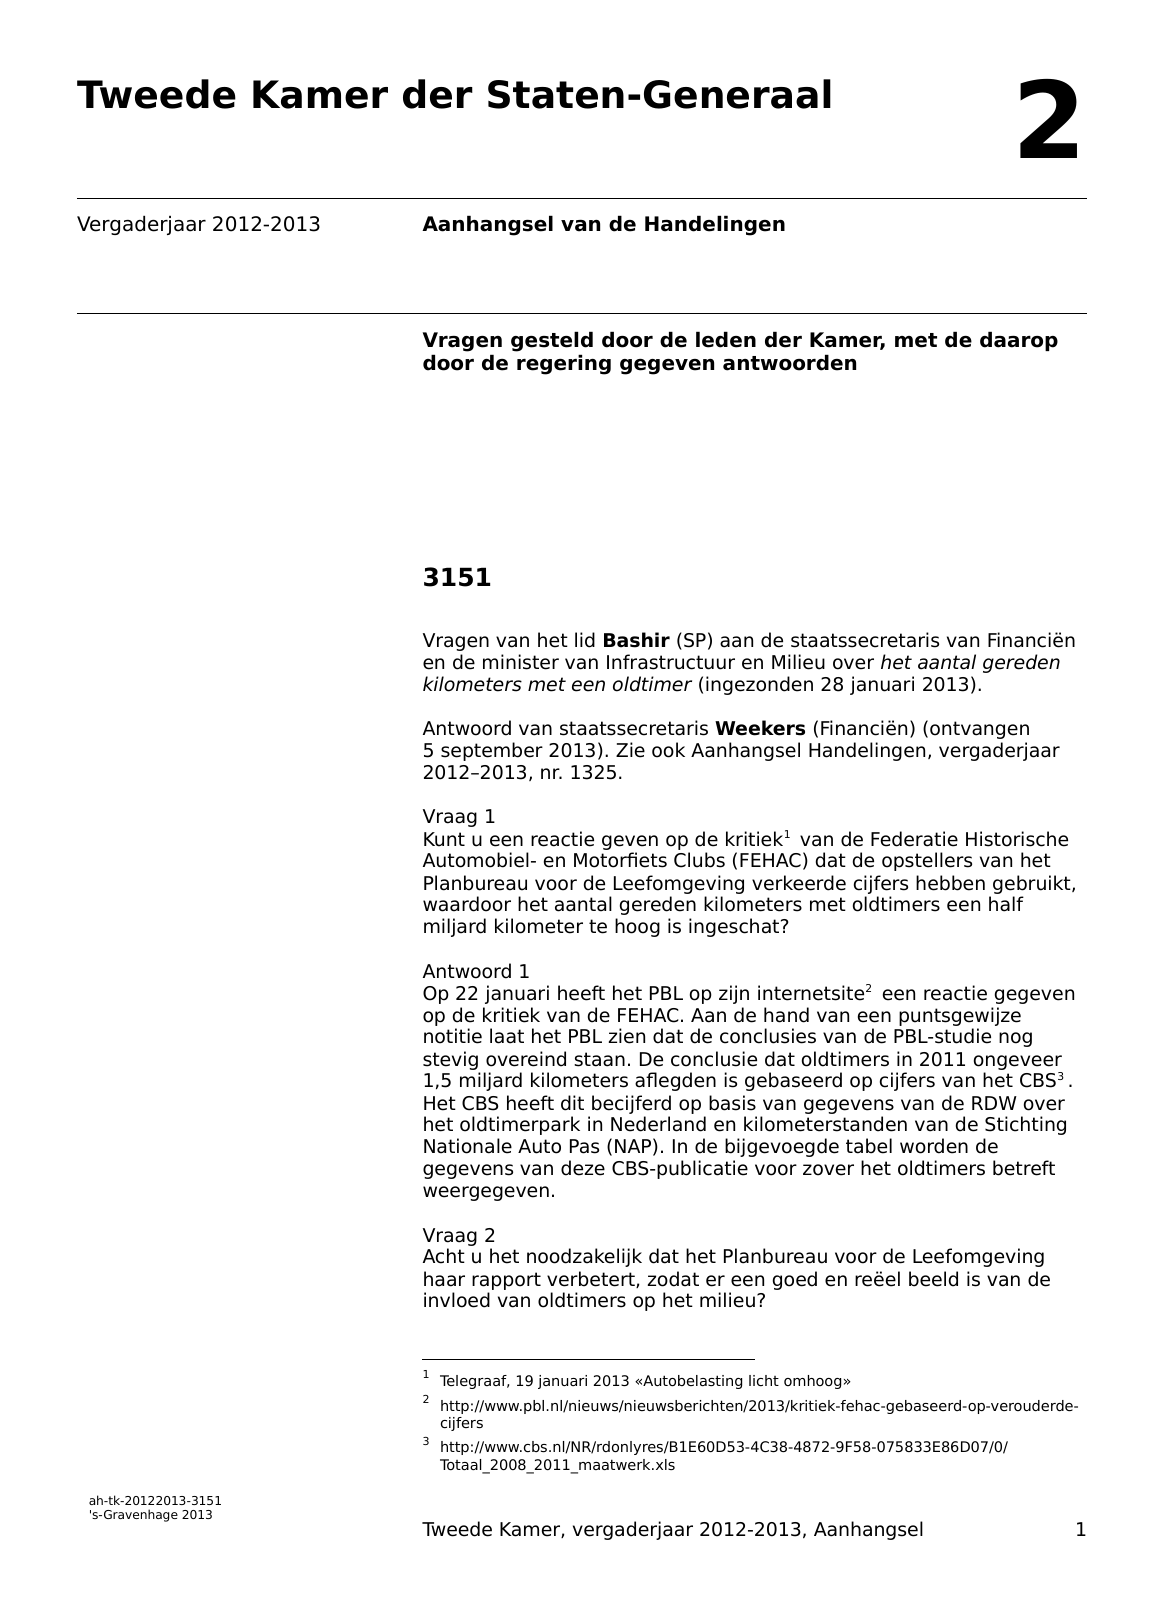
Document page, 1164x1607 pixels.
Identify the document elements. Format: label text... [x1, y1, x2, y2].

table_header 2 [886, 59, 1087, 198]
text Acht u het noodzakelijk dat het Planbureau voor de Leefomgeving haar rapport verbetert, zodat er een goed en reëel beeld is van de invloed van oldtimers op het milieu? [422, 1246, 1087, 1312]
table_cell Vragen gesteld door de leden der Kamer, met de daarop door de regering gegeven antwoorden [422, 314, 1087, 375]
text 3151 [422, 563, 1087, 592]
text Vragen van het lid Bashir (SP) aan de staatssecretaris van Financiën en de minister van Infrastructuur en Milieu over het aantal gereden kilometers met een oldtimer (ingezonden 28 januari 2013). [422, 630, 1087, 696]
text Antwoord van staatssecretaris Weekers (Financiën) (ontvangen 5 september 2013). Zie ook Aanhangsel Handelingen, vergaderjaar 2012–2013, nr. 1325. [422, 718, 1087, 784]
table_header Tweede Kamer der Staten-Generaal [77, 59, 886, 198]
table_cell Aanhangsel van de Handelingen [422, 199, 1087, 313]
text 's-Gravenhage 2013 [88, 1508, 323, 1522]
table_cell Vergaderjaar 2012-2013 [77, 199, 422, 313]
table_cell [77, 314, 422, 375]
text Antwoord 1 [422, 961, 1087, 982]
text http://www.cbs.nl/NR/rdonlyres/B1E60D53-4C38-4872-9F58-075833E86D07/0/Totaal_2008_2011_maatwerk.xls [422, 1435, 1087, 1474]
text Op 22 januari heeft het PBL op zijn internetsite een reactie gegeven op de kritiek van de FEHAC. Aan de hand van een puntsgewijze notitie laat het PBL zien dat de conclusies van de PBL-studie nog stevig overeind staan. De conclusie dat oldtimers in 2011 ongeveer 1,5 miljard kilometers aflegden is gebaseerd op cijfers van het CBS. Het CBS heeft dit becijferd op basis van gegevens van de RDW over het oldtimerpark in Nederland en kilometerstanden van de Stichting Nationale Auto Pas (NAP). In de bijgevoegde tabel worden de gegevens van deze CBS-publicatie voor zover het oldtimers betreft weergegeven. [422, 982, 1087, 1202]
text Vraag 2 [422, 1224, 1087, 1246]
text http://www.pbl.nl/nieuws/nieuwsberichten/2013/kritiek-fehac-gebaseerd-op-verouderde-cijfers [422, 1393, 1087, 1432]
text Kunt u een reactie geven op de kritiek van de Federatie Historische Automobiel- en Motorfiets Clubs (FEHAC) dat de opstellers van het Planbureau voor de Leefomgeving verkeerde cijfers hebben gebruikt, waardoor het aantal gereden kilometers met oldtimers een half miljard kilometer te hoog is ingeschat? [422, 828, 1087, 938]
text ah-tk-20122013-3151 [88, 1494, 323, 1508]
text Vraag 1 [422, 806, 1087, 828]
text Telegraaf, 19 januari 2013 «Autobelasting licht omhoog» [422, 1368, 1087, 1391]
